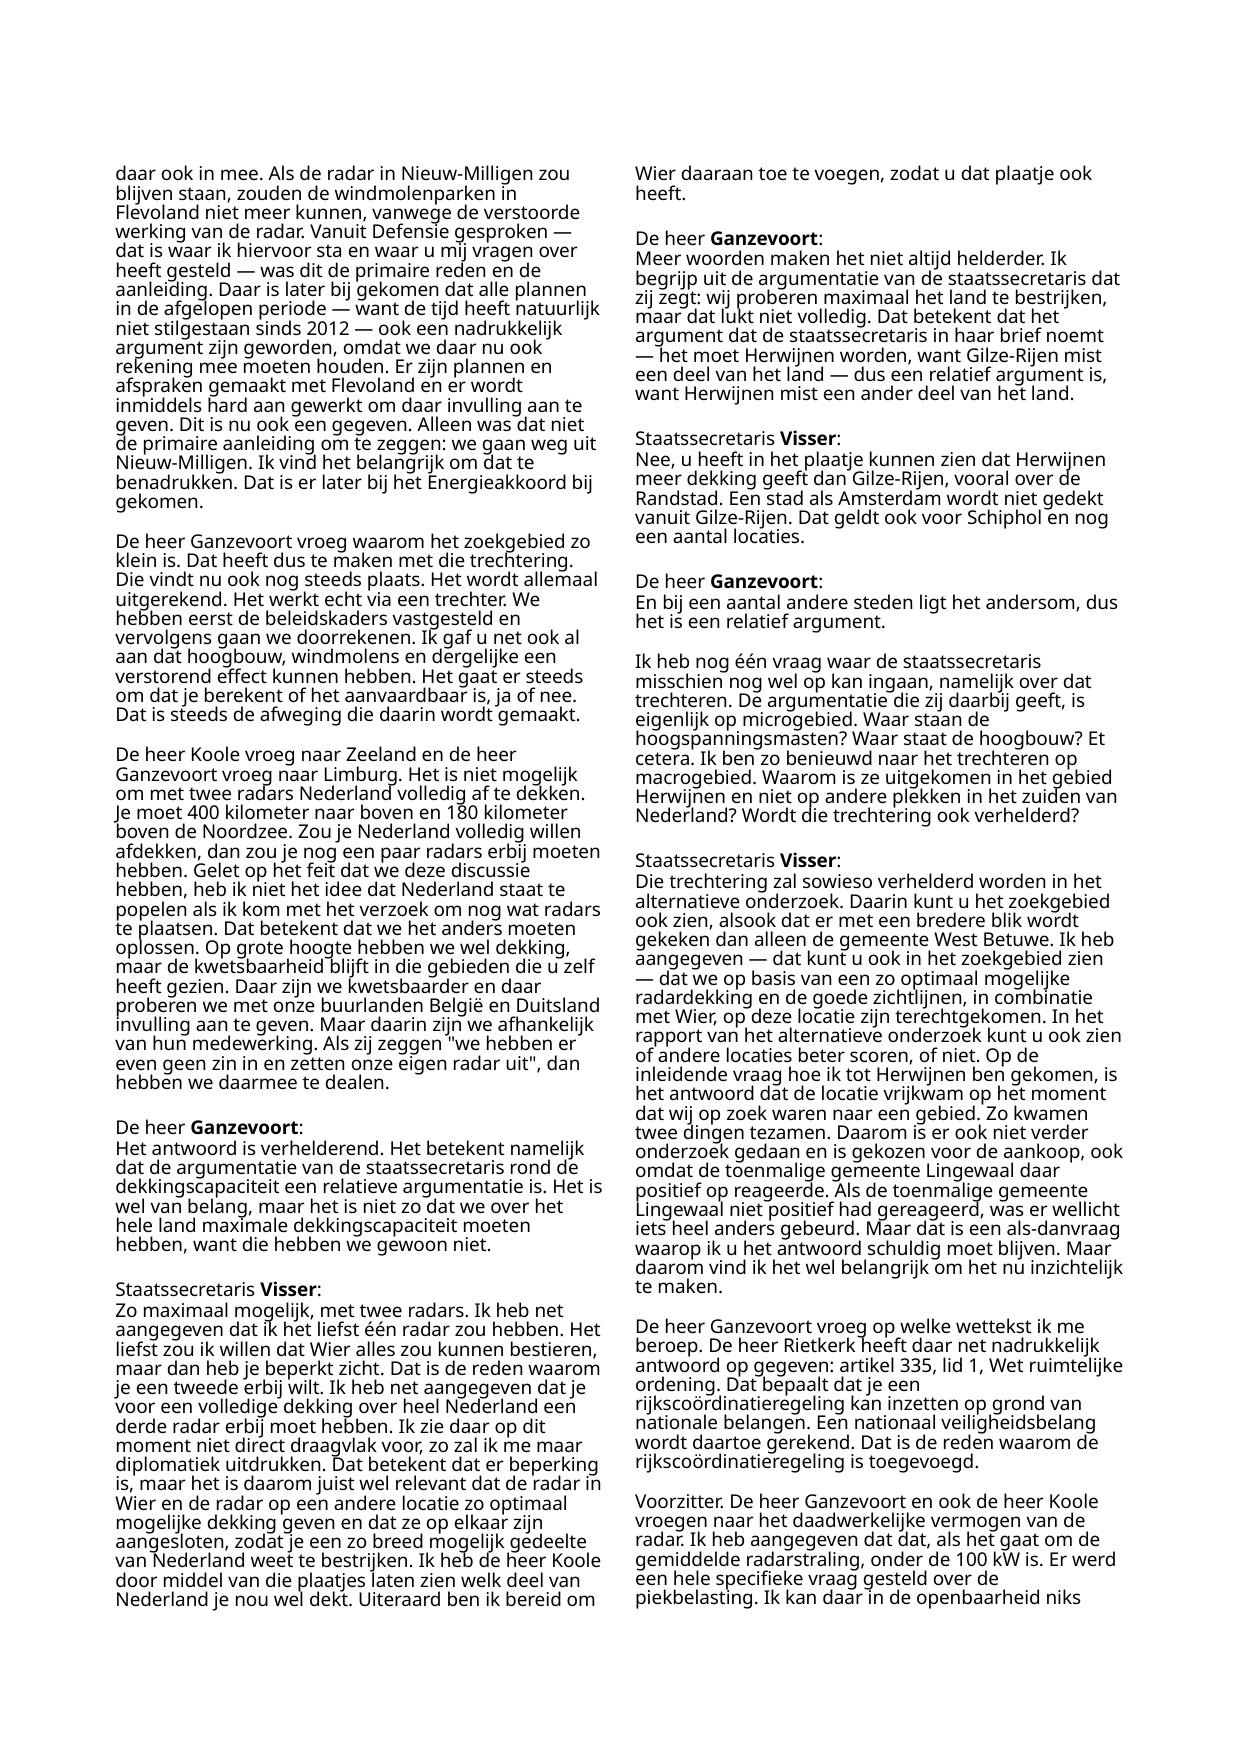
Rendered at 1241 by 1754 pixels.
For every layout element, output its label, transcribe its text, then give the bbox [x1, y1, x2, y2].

text De heer Ganzevoort: [635, 225, 1125, 250]
text Staatssecretaris Visser: [115, 1276, 605, 1302]
text Voorzitter. De heer Ganzevoort en ook de heer Koole vroegen naar het daadwerkelijke vermogen van de radar. Ik heb aangegeven dat dat, als het gaat om de gemiddelde radarstraling, onder de 100 kW is. Er werd een hele specifieke vraag gesteld over de piekbelasting. Ik kan daar in de openbaarheid niks [635, 1493, 1125, 1608]
text Meer woorden maken het niet altijd helderder. Ik begrijp uit de argumentatie van de staatssecretaris dat zij zegt: wij proberen maximaal het land te bestrijken, maar dat lukt niet volledig. Dat betekent dat het argument dat de staatssecretaris in haar brief noemt — het moet Herwijnen worden, want Gilze-Rijen mist een deel van het land — dus een relatief argument is, want Herwijnen mist een ander deel van het land. [635, 250, 1125, 404]
text Nee, u heeft in het plaatje kunnen zien dat Herwijnen meer dekking geeft dan Gilze-Rijen, vooral over de Randstad. Een stad als Amsterdam wordt niet gedekt vanuit Gilze-Rijen. Dat geldt ook voor Schiphol en nog een aantal locaties. [635, 451, 1125, 547]
text De heer Ganzevoort vroeg waarom het zoekgebied zo klein is. Dat heeft dus te maken met die trechtering. Die vindt nu ook nog steeds plaats. Het wordt allemaal uitgerekend. Het werkt echt via een trechter. We hebben eerst de beleidskaders vastgesteld en vervolgens gaan we doorrekenen. Ik gaf u net ook al aan dat hoogbouw, windmolens en dergelijke een verstorend effect kunnen hebben. Het gaat er steeds om dat je berekent of het aanvaardbaar is, ja of nee. Dat is steeds de afweging die daarin wordt gemaakt. [115, 533, 605, 726]
text Die trechtering zal sowieso verhelderd worden in het alternatieve onderzoek. Daarin kunt u het zoekgebied ook zien, alsook dat er met een bredere blik wordt gekeken dan alleen de gemeente West Betuwe. Ik heb aangegeven — dat kunt u ook in het zoekgebied zien — dat we op basis van een zo optimaal mogelijke radardekking en de goede zichtlijnen, in combinatie met Wier, op deze locatie zijn terechtgekomen. In het rapport van het alternatieve onderzoek kunt u ook zien of andere locaties beter scoren, of niet. Op de inleidende vraag hoe ik tot Herwijnen ben gekomen, is het antwoord dat de locatie vrijkwam op het moment dat wij op zoek waren naar een gebied. Zo kwamen twee dingen tezamen. Daarom is er ook niet verder onderzoek gedaan en is gekozen voor de aankoop, ook omdat de toenmalige gemeente Lingewaal daar positief op reageerde. Als de toenmalige gemeente Lingewaal niet positief had gereageerd, was er wellicht iets heel anders gebeurd. Maar dat is een als-danvraag waarop ik u het antwoord schuldig moet blijven. Maar daarom vind ik het wel belangrijk om het nu inzichtelijk te maken. [635, 873, 1125, 1297]
text Het antwoord is verhelderend. Het betekent namelijk dat de argumentatie van de staatssecretaris rond de dekkingscapaciteit een relatieve argumentatie is. Het is wel van belang, maar het is niet zo dat we over het hele land maximale dekkingscapaciteit moeten hebben, want die hebben we gewoon niet. [115, 1140, 605, 1255]
text daar ook in mee. Als de radar in Nieuw-Milligen zou blijven staan, zouden de windmolenparken in Flevoland niet meer kunnen, vanwege de verstoorde werking van de radar. Vanuit Defensie gesproken — dat is waar ik hiervoor sta en waar u mij vragen over heeft gesteld — was dit de primaire reden en de aanleiding. Daar is later bij gekomen dat alle plannen in de afgelopen periode — want de tijd heeft natuurlijk niet stilgestaan sinds 2012 — ook een nadrukkelijk argument zijn geworden, omdat we daar nu ook rekening mee moeten houden. Er zijn plannen en afspraken gemaakt met Flevoland en er wordt inmiddels hard aan gewerkt om daar invulling aan te geven. Dit is nu ook een gegeven. Alleen was dat niet de primaire aanleiding om te zeggen: we gaan weg uit Nieuw-Milligen. Ik vind het belangrijk om dat te benadrukken. Dat is er later bij het Energieakkoord bij gekomen. [115, 165, 605, 512]
text Wier daaraan toe te voegen, zodat u dat plaatje ook heeft. [635, 165, 1125, 204]
text De heer Ganzevoort: [635, 568, 1125, 594]
text Staatssecretaris Visser: [635, 425, 1125, 451]
text Ik heb nog één vraag waar de staatssecretaris misschien nog wel op kan ingaan, namelijk over dat trechteren. De argumentatie die zij daarbij geeft, is eigenlijk op microgebied. Waar staan de hoogspanningsmasten? Waar staat de hoogbouw? Et cetera. Ik ben zo benieuwd naar het trechteren op macrogebied. Waarom is ze uitgekomen in het gebied Herwijnen en niet op andere plekken in het zuiden van Nederland? Wordt die trechtering ook verhelderd? [635, 653, 1125, 827]
text De heer Ganzevoort: [115, 1114, 605, 1140]
text En bij een aantal andere steden ligt het andersom, dus het is een relatief argument. [635, 594, 1125, 633]
text Zo maximaal mogelijk, met twee radars. Ik heb net aangegeven dat ik het liefst één radar zou hebben. Het liefst zou ik willen dat Wier alles zou kunnen bestieren, maar dan heb je beperkt zicht. Dat is de reden waarom je een tweede erbij wilt. Ik heb net aangegeven dat je voor een volledige dekking over heel Nederland een derde radar erbij moet hebben. Ik zie daar op dit moment niet direct draagvlak voor, zo zal ik me maar diplomatiek uitdrukken. Dat betekent dat er beperking is, maar het is daarom juist wel relevant dat de radar in Wier en de radar op een andere locatie zo optimaal mogelijke dekking geven en dat ze op elkaar zijn aangesloten, zodat je een zo breed mogelijk gedeelte van Nederland weet te bestrijken. Ik heb de heer Koole door middel van die plaatjes laten zien welk deel van Nederland je nou wel dekt. Uiteraard ben ik bereid om [115, 1302, 605, 1610]
text De heer Ganzevoort vroeg op welke wettekst ik me beroep. De heer Rietkerk heeft daar net nadrukkelijk antwoord op gegeven: artikel 335, lid 1, Wet ruimtelijke ordening. Dat bepaalt dat je een rijkscoördinatieregeling kan inzetten op grond van nationale belangen. Een nationaal veiligheidsbelang wordt daartoe gerekend. Dat is de reden waarom de rijkscoördinatieregeling is toegevoegd. [635, 1318, 1125, 1472]
text De heer Koole vroeg naar Zeeland en de heer Ganzevoort vroeg naar Limburg. Het is niet mogelijk om met twee radars Nederland volledig af te dekken. Je moet 400 kilometer naar boven en 180 kilometer boven de Noordzee. Zou je Nederland volledig willen afdekken, dan zou je nog een paar radars erbij moeten hebben. Gelet op het feit dat we deze discussie hebben, heb ik niet het idee dat Nederland staat te popelen als ik kom met het verzoek om nog wat radars te plaatsen. Dat betekent dat we het anders moeten oplossen. Op grote hoogte hebben we wel dekking, maar de kwetsbaarheid blijft in die gebieden die u zelf heeft gezien. Daar zijn we kwetsbaarder en daar proberen we met onze buurlanden België en Duitsland invulling aan te geven. Maar daarin zijn we afhankelijk van hun medewerking. Als zij zeggen "we hebben er even geen zin in en zetten onze eigen radar uit", dan hebben we daarmee te dealen. [115, 746, 605, 1093]
text Staatssecretaris Visser: [635, 848, 1125, 873]
